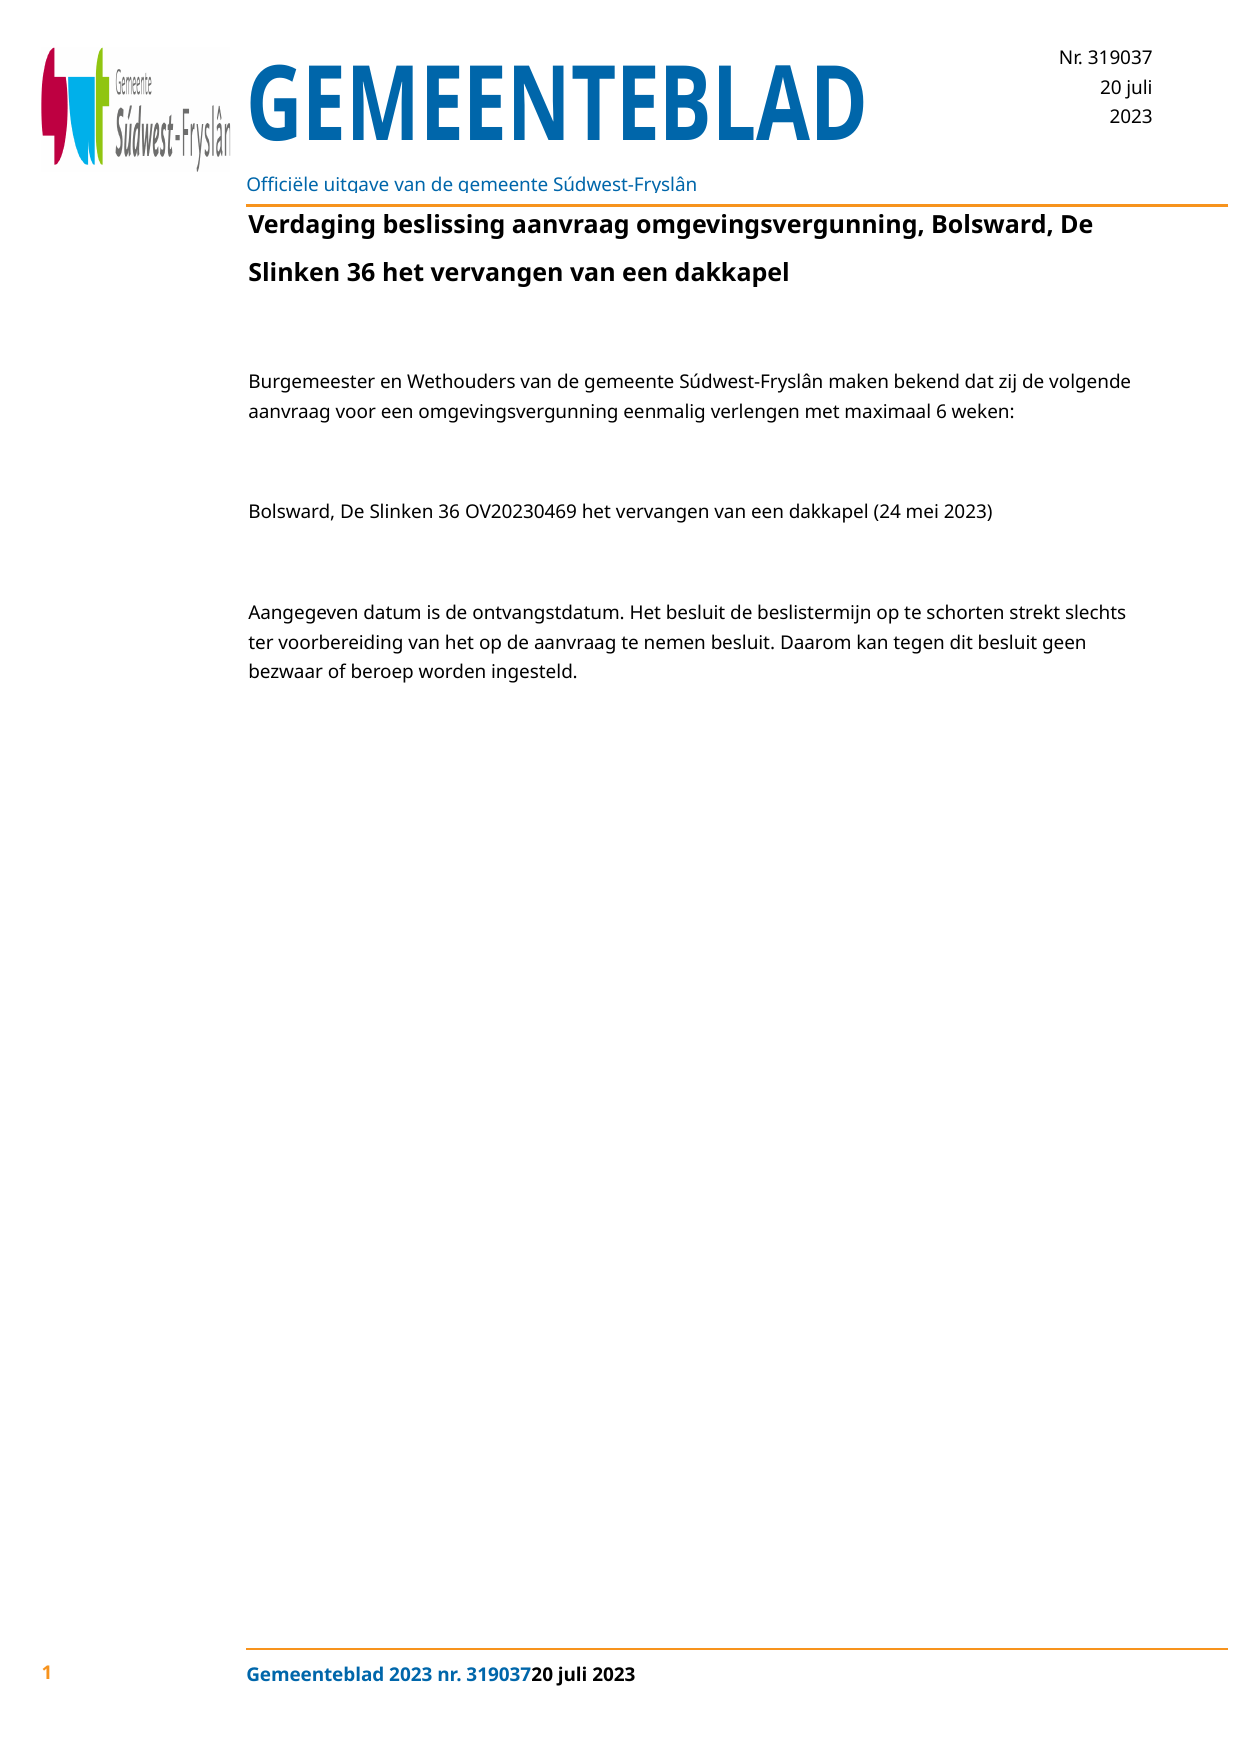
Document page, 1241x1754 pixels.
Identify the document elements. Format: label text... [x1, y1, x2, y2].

text Aangegeven datum is de ontvangstdatum. Het besluit de beslistermijn op te schorten strekt slechts ter voorbereiding van het op de aanvraag te nemen besluit. Daarom kan tegen dit besluit geen bezwaar of beroep worden ingesteld. [248, 599, 1152, 684]
picture [41, 47, 231, 172]
text Bolsward, De Slinken 36 OV20230469 het vervangen van een dakkapel (24 mei 2023) [248, 499, 1152, 524]
text Burgemeester en Wethouders van de gemeente Súdwest-Fryslân maken bekend dat zij de volgende aanvraag voor een omgevingsvergunning eenmalig verlengen met maximaal 6 weken: [248, 368, 1152, 424]
text Verdaging beslissing aanvraag omgevingsvergunning, Bolsward, De Slinken 36 het vervangen van een dakkapel [248, 207, 1152, 288]
